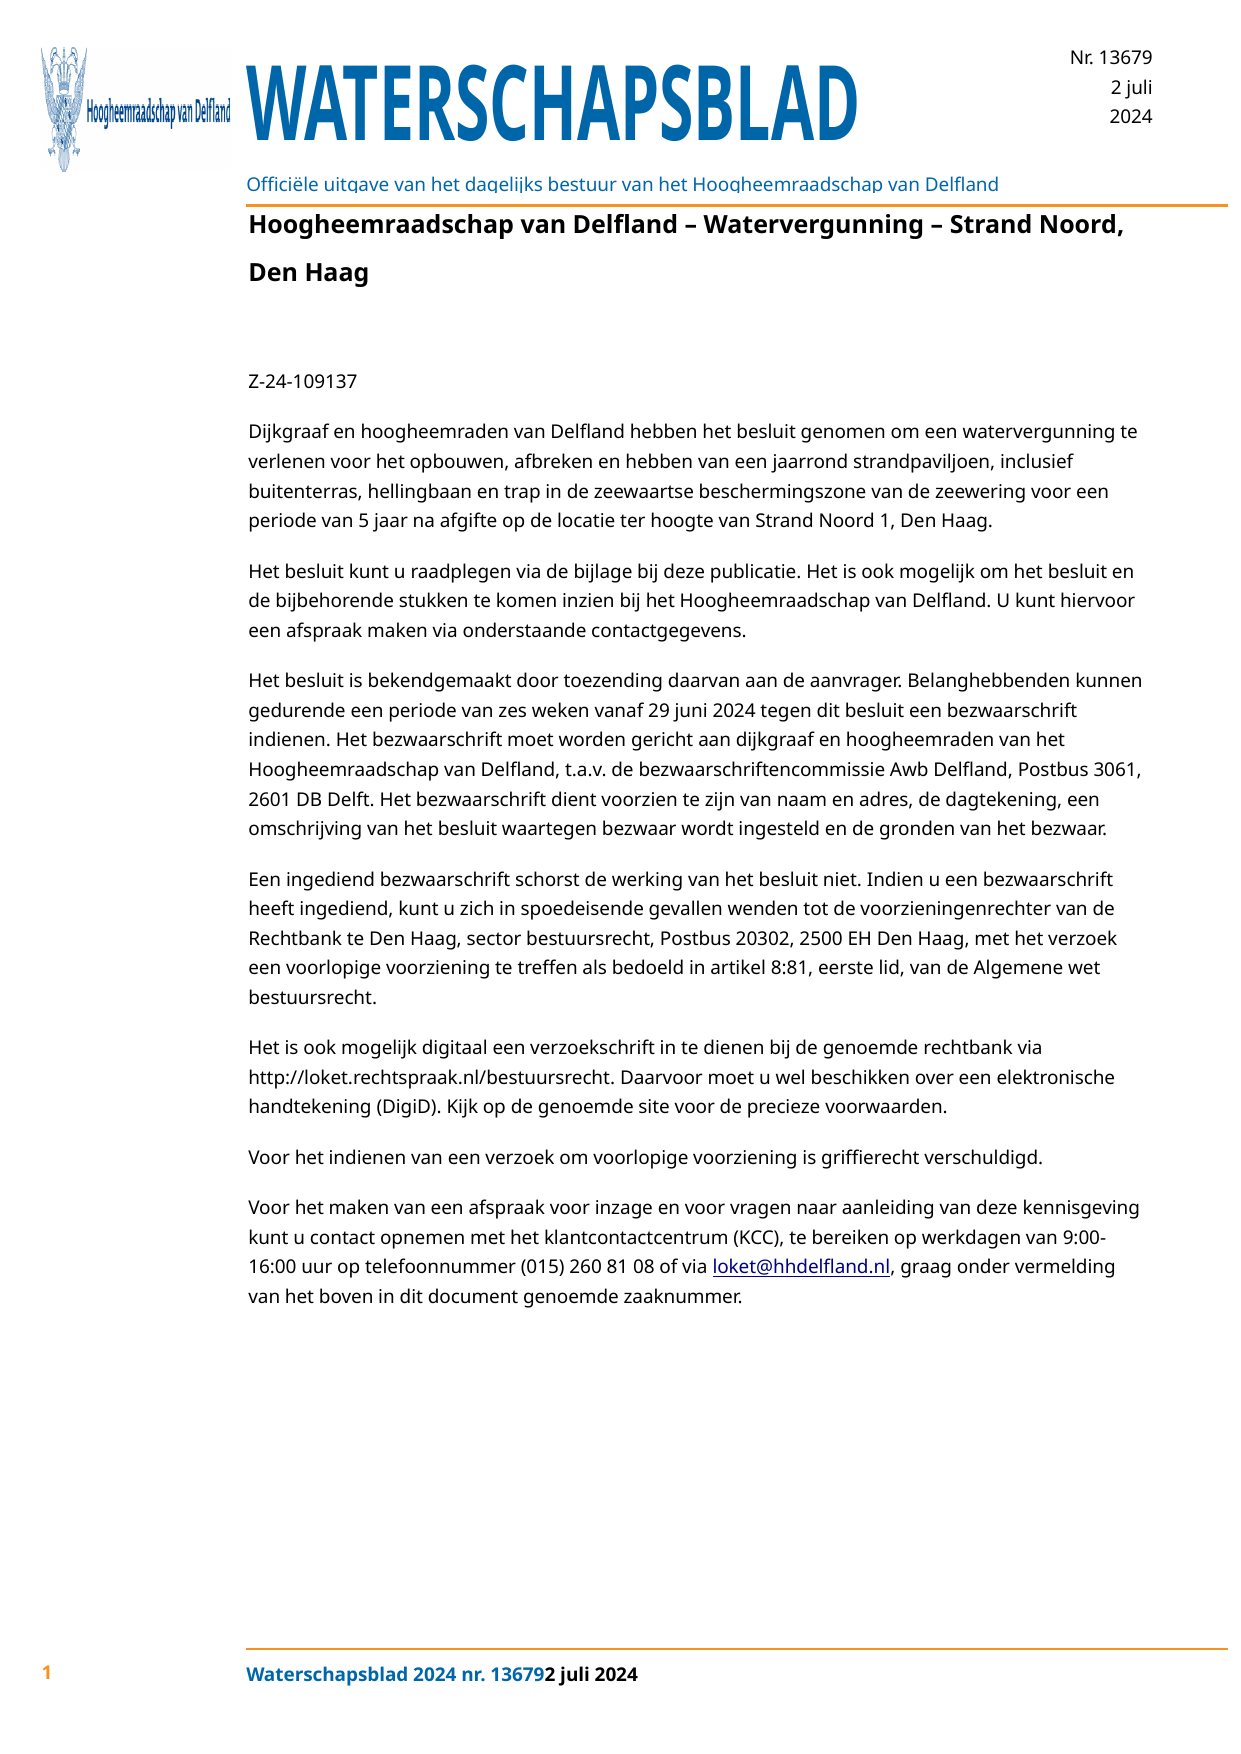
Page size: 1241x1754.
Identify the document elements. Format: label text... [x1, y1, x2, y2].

text Een ingediend bezwaarschrift schorst de werking van het besluit niet. Indien u een bezwaarschrift heeft ingediend, kunt u zich in spoedeisende gevallen wenden tot de voorzieningenrechter van de Rechtbank te Den Haag, sector bestuursrecht, Postbus 20302, 2500 EH Den Haag, met het verzoek een voorlopige voorziening te treffen als bedoeld in artikel 8:81, eerste lid, van de Algemene wet bestuursrecht. [248, 866, 1152, 1010]
text Voor het maken van een afspraak voor inzage en voor vragen naar aanleiding van deze kennisgeving kunt u contact opnemen met het klantcontactcentrum (KCC), te bereiken op werkdagen van 9:00-16:00 uur op telefoonnummer (015) 260 81 08 of via loket@hhdelfland.nl, graag onder vermelding van het boven in dit document genoemde zaaknummer. [248, 1194, 1152, 1309]
text Z-24-109137 [248, 368, 1152, 394]
picture [41, 47, 231, 172]
text Het besluit is bekendgemaakt door toezending daarvan aan de aanvrager. Belanghebbenden kunnen gedurende een periode van zes weken vanaf 29 juni 2024 tegen dit besluit een bezwaarschrift indienen. Het bezwaarschrift moet worden gericht aan dijkgraaf en hoogheemraden van het Hoogheemraadschap van Delfland, t.a.v. de bezwaarschriftencommissie Awb Delfland, Postbus 3061, 2601 DB Delft. Het bezwaarschrift dient voorzien te zijn van naam en adres, de dagtekening, een omschrijving van het besluit waartegen bezwaar wordt ingesteld en de gronden van het bezwaar. [248, 667, 1152, 841]
text Het is ook mogelijk digitaal een verzoekschrift in te dienen bij de genoemde rechtbank via http://loket.rechtspraak.nl/bestuursrecht. Daarvoor moet u wel beschikken over een elektronische handtekening (DigiD). Kijk op de genoemde site voor de precieze voorwaarden. [248, 1034, 1152, 1119]
text Hoogheemraadschap van Delfland – Watervergunning – Strand Noord, Den Haag [248, 207, 1152, 288]
text Dijkgraaf en hoogheemraden van Delfland hebben het besluit genomen om een watervergunning te verlenen voor het opbouwen, afbreken en hebben van een jaarrond strandpaviljoen, inclusief buitenterras, hellingbaan en trap in de zeewaartse beschermingszone van de zeewering voor een periode van 5 jaar na afgifte op de locatie ter hoogte van Strand Noord 1, Den Haag. [248, 419, 1152, 533]
text Voor het indienen van een verzoek om voorlopige voorziening is griffierecht verschuldigd. [248, 1144, 1152, 1170]
text Het besluit kunt u raadplegen via de bijlage bij deze publicatie. Het is ook mogelijk om het besluit en de bijbehorende stukken te komen inzien bij het Hoogheemraadschap van Delfland. U kunt hiervoor een afspraak maken via onderstaande contactgegevens. [248, 558, 1152, 643]
